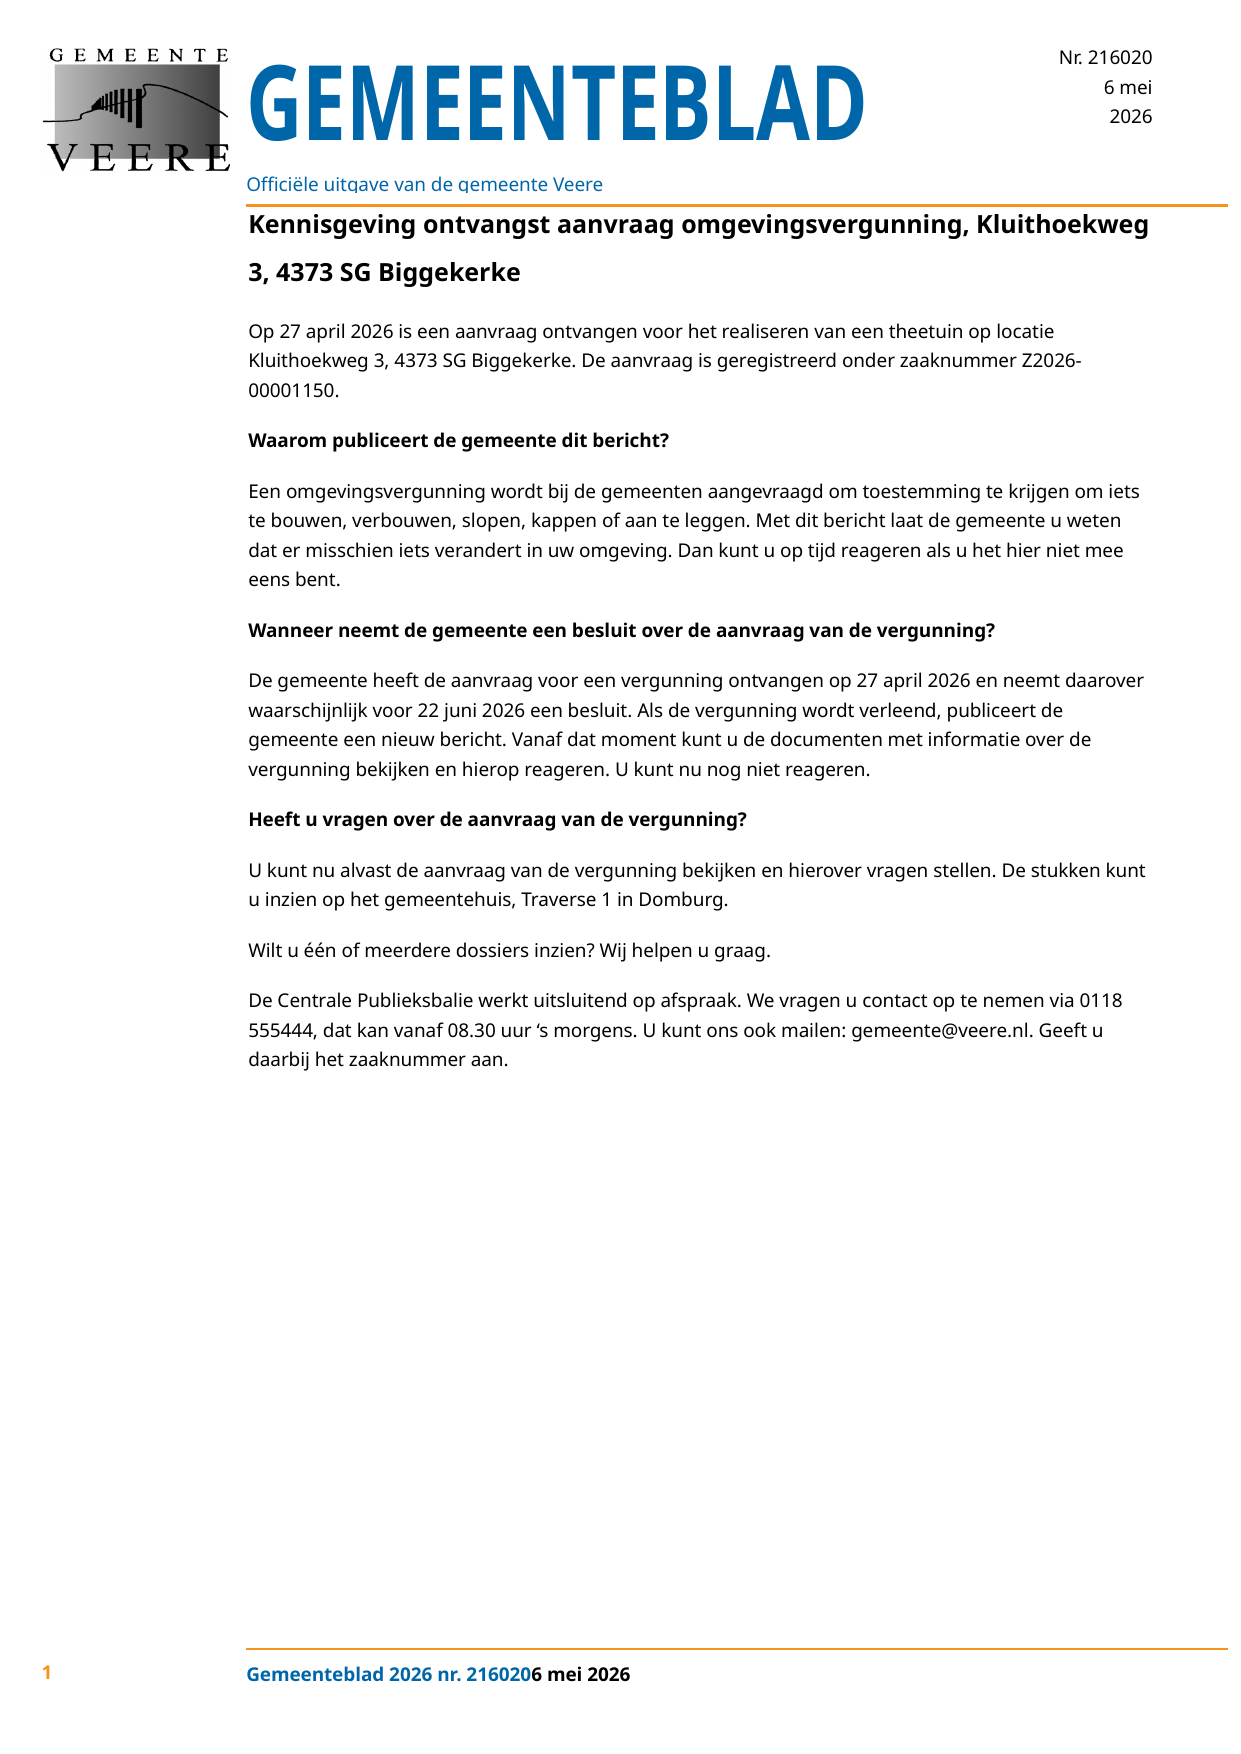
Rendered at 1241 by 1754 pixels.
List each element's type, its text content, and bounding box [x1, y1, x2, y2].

text Een omgevingsvergunning wordt bij de gemeenten aangevraagd om toestemming te krijgen om iets te bouwen, verbouwen, slopen, kappen of aan te leggen. Met dit bericht laat de gemeente u weten dat er misschien iets verandert in uw omgeving. Dan kunt u op tijd reageren als u het hier niet mee eens bent. [248, 478, 1152, 592]
text Wanneer neemt de gemeente een besluit over de aanvraag van de vergunning? [248, 617, 1152, 643]
text Wilt u één of meerdere dossiers inzien? Wij helpen u graag. [248, 937, 1152, 963]
text Op 27 april 2026 is een aanvraag ontvangen voor het realiseren van een theetuin op locatie Kluithoekweg 3, 4373 SG Biggekerke. De aanvraag is geregistreerd onder zaaknummer Z2026-00001150. [248, 318, 1152, 403]
text Kennisgeving ontvangst aanvraag omgevingsvergunning, Kluithoekweg 3, 4373 SG Biggekerke [248, 207, 1152, 288]
text Heeft u vragen over de aanvraag van de vergunning? [248, 807, 1152, 832]
picture [41, 47, 231, 172]
text Waarom publiceert de gemeente dit bericht? [248, 427, 1152, 453]
text U kunt nu alvast de aanvraag van de vergunning bekijken en hierover vragen stellen. De stukken kunt u inzien op het gemeentehuis, Traverse 1 in Domburg. [248, 857, 1152, 912]
text De Centrale Publieksbalie werkt uitsluitend op afspraak. We vragen u contact op te nemen via 0118 555444, dat kan vanaf 08.30 uur ‘s morgens. U kunt ons ook mailen: gemeente@veere.nl. Geeft u daarbij het zaaknummer aan. [248, 987, 1152, 1072]
text De gemeente heeft de aanvraag voor een vergunning ontvangen op 27 april 2026 en neemt daarover waarschijnlijk voor 22 juni 2026 een besluit. Als de vergunning wordt verleend, publiceert de gemeente een nieuw bericht. Vanaf dat moment kunt u de documenten met informatie over de vergunning bekijken en hierop reageren. U kunt nu nog niet reageren. [248, 667, 1152, 782]
